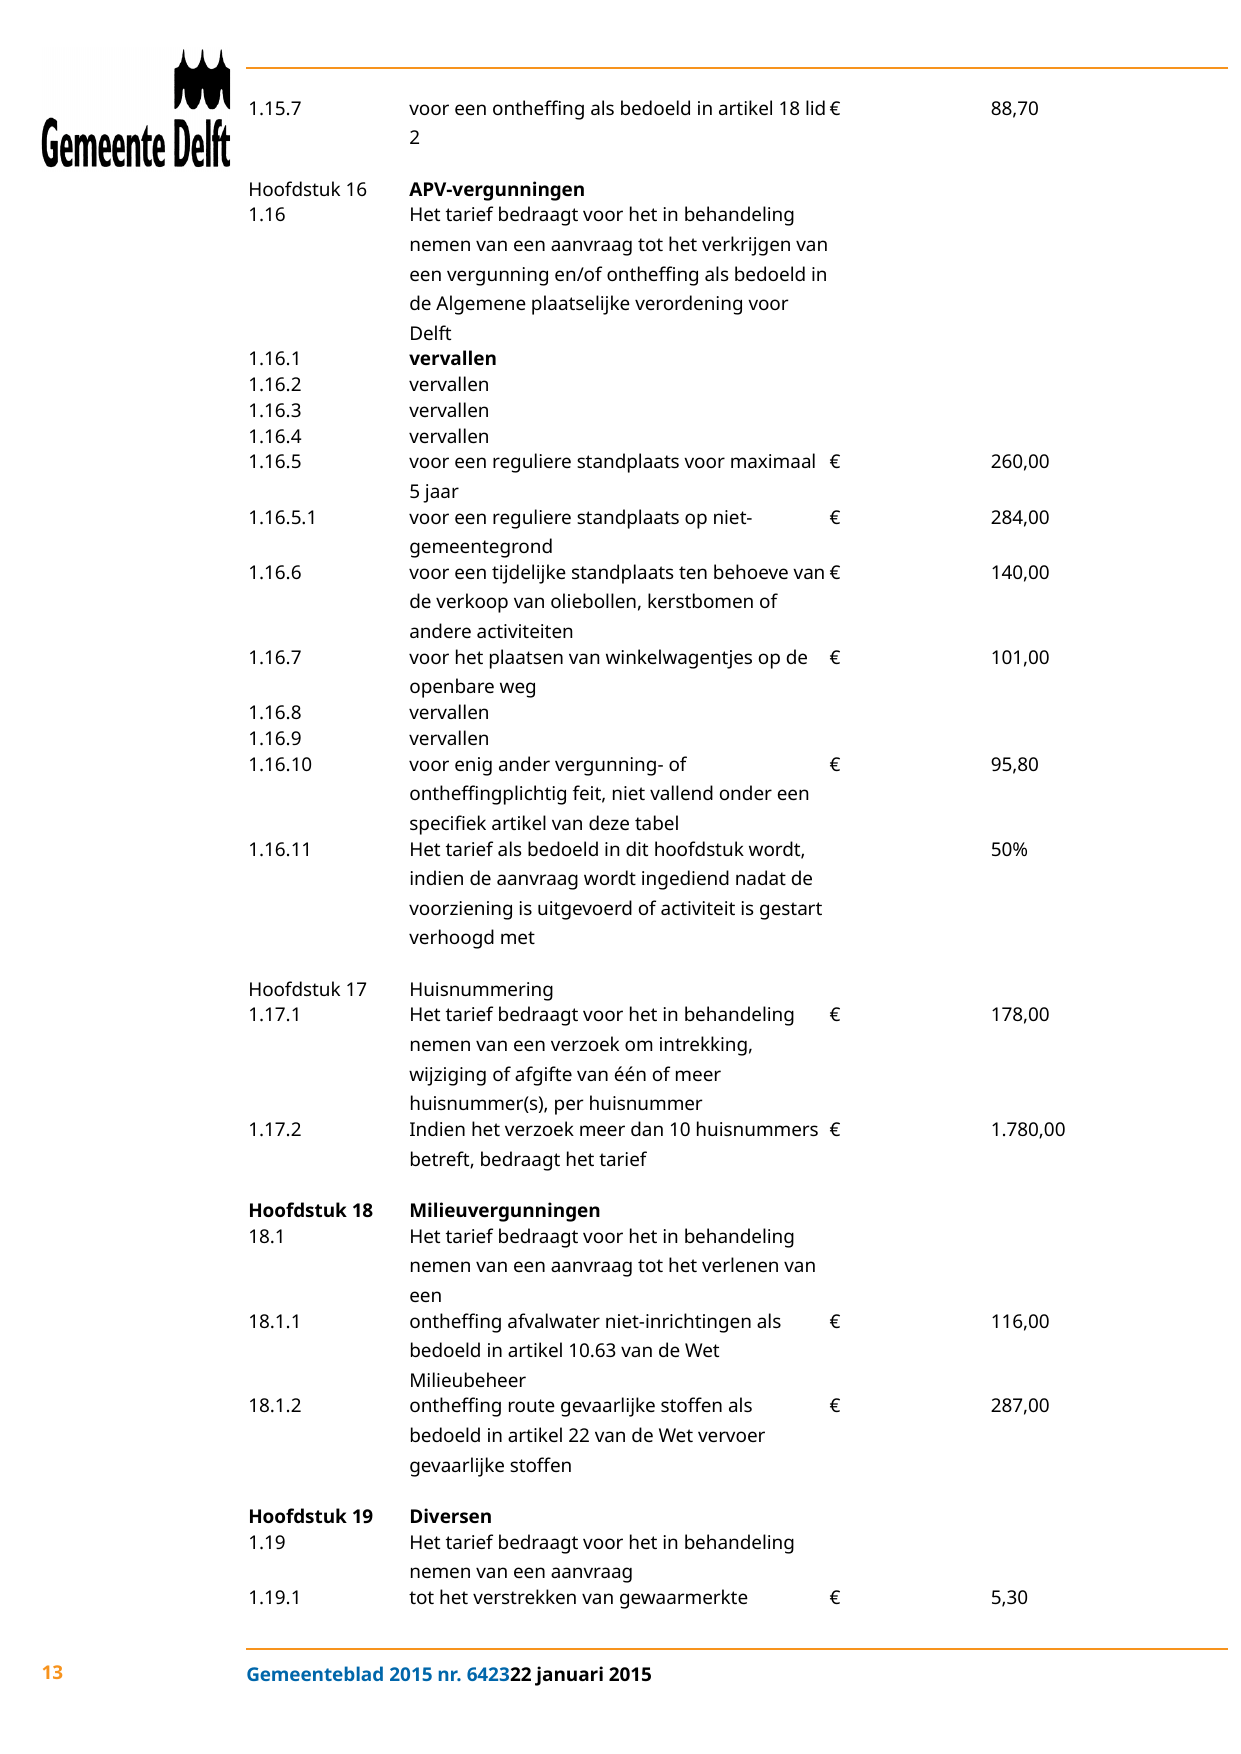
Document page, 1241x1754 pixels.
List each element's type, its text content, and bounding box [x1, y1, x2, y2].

table_cell Het tarief bedraagt voor het in behandeling nemen van een aanvraag [409, 1529, 829, 1584]
table_cell 1.16.6 [248, 559, 409, 644]
table_cell voor het plaatsen van winkelwagentjes op de openbare weg [409, 644, 829, 699]
table_cell € [829, 1393, 991, 1478]
table_cell [829, 150, 991, 176]
table_cell € [829, 95, 991, 150]
table_cell APV-vergunningen [409, 176, 829, 202]
table_cell [409, 1171, 829, 1197]
table_cell 287,00 [991, 1393, 1152, 1478]
table_cell 116,00 [991, 1308, 1152, 1393]
table_cell vervallen [409, 346, 829, 371]
table_cell 1.16.9 [248, 725, 409, 751]
table_cell € [829, 504, 991, 559]
table_cell voor een reguliere standplaats op niet-gemeentegrond [409, 504, 829, 559]
table_cell Hoofdstuk 18 [248, 1197, 409, 1223]
table_cell Hoofdstuk 17 [248, 976, 409, 1002]
table_cell [829, 836, 991, 950]
table_cell [829, 346, 991, 371]
table_cell vervallen [409, 397, 829, 423]
table_cell [991, 1223, 1152, 1308]
table_cell 1.16.1 [248, 346, 409, 371]
table_cell [991, 950, 1152, 976]
table_cell [991, 725, 1152, 751]
table_cell [248, 1171, 409, 1197]
table_cell Diversen [409, 1503, 829, 1529]
table_cell 1.16.10 [248, 751, 409, 836]
table_cell [991, 1503, 1152, 1529]
table_cell Hoofdstuk 16 [248, 176, 409, 202]
table_cell 18.1.2 [248, 1393, 409, 1478]
table_cell vervallen [409, 699, 829, 725]
table_cell Milieuvergunningen [409, 1197, 829, 1223]
table_cell [829, 950, 991, 976]
table_cell voor enig ander vergunning- of ontheffingplichtig feit, niet vallend onder een specifiek artikel van deze tabel [409, 751, 829, 836]
table_cell 18.1.1 [248, 1308, 409, 1393]
table_cell € [829, 1308, 991, 1393]
table_cell 178,00 [991, 1002, 1152, 1116]
table_cell [829, 371, 991, 397]
table_cell 5,30 [991, 1584, 1152, 1610]
table_cell [991, 1529, 1152, 1584]
table_cell € [829, 559, 991, 644]
table_cell [829, 202, 991, 346]
table_cell [829, 725, 991, 751]
table_cell voor een ontheffing als bedoeld in artikel 18 lid 2 [409, 95, 829, 150]
table_cell voor een reguliere standplaats voor maximaal 5 jaar [409, 449, 829, 504]
table_cell [829, 423, 991, 448]
table_cell 1.16.5.1 [248, 504, 409, 559]
table_cell 1.16 [248, 202, 409, 346]
table_cell [991, 202, 1152, 346]
table_cell 1.16.11 [248, 836, 409, 950]
table_cell [991, 1171, 1152, 1197]
table_cell [991, 423, 1152, 448]
table_cell Het tarief als bedoeld in dit hoofdstuk wordt, indien de aanvraag wordt ingediend nadat de voorziening is uitgevoerd of activiteit is gestart verhoogd met [409, 836, 829, 950]
table_cell 50% [991, 836, 1152, 950]
table_cell 18.1 [248, 1223, 409, 1308]
picture [41, 47, 231, 172]
table_cell [829, 976, 991, 1002]
table_cell [409, 150, 829, 176]
table_cell € [829, 1584, 991, 1610]
table_cell 1.780,00 [991, 1116, 1152, 1171]
table_cell 1.16.5 [248, 449, 409, 504]
table_cell 1.19.1 [248, 1584, 409, 1610]
table_cell € [829, 644, 991, 699]
table_cell voor een tijdelijke standplaats ten behoeve van de verkoop van oliebollen, kerstbomen of andere activiteiten [409, 559, 829, 644]
table_cell 101,00 [991, 644, 1152, 699]
table_cell vervallen [409, 423, 829, 448]
table_cell 284,00 [991, 504, 1152, 559]
table_cell [991, 346, 1152, 371]
table_cell [829, 1503, 991, 1529]
table_cell [829, 1529, 991, 1584]
table_cell 1.17.2 [248, 1116, 409, 1171]
table_cell € [829, 751, 991, 836]
table_cell [409, 1478, 829, 1503]
table_cell 1.16.8 [248, 699, 409, 725]
table_cell Het tarief bedraagt voor het in behandeling nemen van een verzoek om intrekking, wijziging of afgifte van één of meer huisnummer(s), per huisnummer [409, 1002, 829, 1116]
table_cell [248, 150, 409, 176]
table_cell [991, 1197, 1152, 1223]
table_cell € [829, 1116, 991, 1171]
table_cell 95,80 [991, 751, 1152, 836]
table_cell [829, 699, 991, 725]
table_cell [991, 699, 1152, 725]
table_cell 88,70 [991, 95, 1152, 150]
table_cell Het tarief bedraagt voor het in behandeling nemen van een aanvraag tot het verkrijgen van een vergunning en/of ontheffing als bedoeld in de Algemene plaatselijke verordening voor Delft [409, 202, 829, 346]
table_cell [829, 1478, 991, 1503]
table_cell 140,00 [991, 559, 1152, 644]
table_cell 1.16.2 [248, 371, 409, 397]
table_cell 1.16.4 [248, 423, 409, 448]
table_cell ontheffing afvalwater niet-inrichtingen als bedoeld in artikel 10.63 van de Wet Milieubeheer [409, 1308, 829, 1393]
table_cell ontheffing route gevaarlijke stoffen als bedoeld in artikel 22 van de Wet vervoer gevaarlijke stoffen [409, 1393, 829, 1478]
table_cell [248, 950, 409, 976]
table_cell 1.16.7 [248, 644, 409, 699]
table_cell [829, 1197, 991, 1223]
table_cell € [829, 1002, 991, 1116]
table_cell 260,00 [991, 449, 1152, 504]
table_cell [991, 976, 1152, 1002]
table_cell [248, 1478, 409, 1503]
table_cell [829, 176, 991, 202]
table_cell vervallen [409, 725, 829, 751]
table_cell [991, 371, 1152, 397]
table_cell Het tarief bedraagt voor het in behandeling nemen van een aanvraag tot het verlenen van een [409, 1223, 829, 1308]
table_cell Hoofdstuk 19 [248, 1503, 409, 1529]
table_cell vervallen [409, 371, 829, 397]
table_cell [991, 150, 1152, 176]
table_cell Huisnummering [409, 976, 829, 1002]
table_cell 1.19 [248, 1529, 409, 1584]
table_cell [991, 397, 1152, 423]
table_cell [829, 1171, 991, 1197]
table_cell [991, 1478, 1152, 1503]
table_cell 1.15.7 [248, 95, 409, 150]
table_cell [991, 176, 1152, 202]
table_cell [409, 950, 829, 976]
table_cell 1.16.3 [248, 397, 409, 423]
table_cell Indien het verzoek meer dan 10 huisnummers betreft, bedraagt het tarief [409, 1116, 829, 1171]
table_cell [829, 397, 991, 423]
table_cell € [829, 449, 991, 504]
table_cell 1.17.1 [248, 1002, 409, 1116]
table_cell [829, 1223, 991, 1308]
table_cell tot het verstrekken van gewaarmerkte [409, 1584, 829, 1610]
